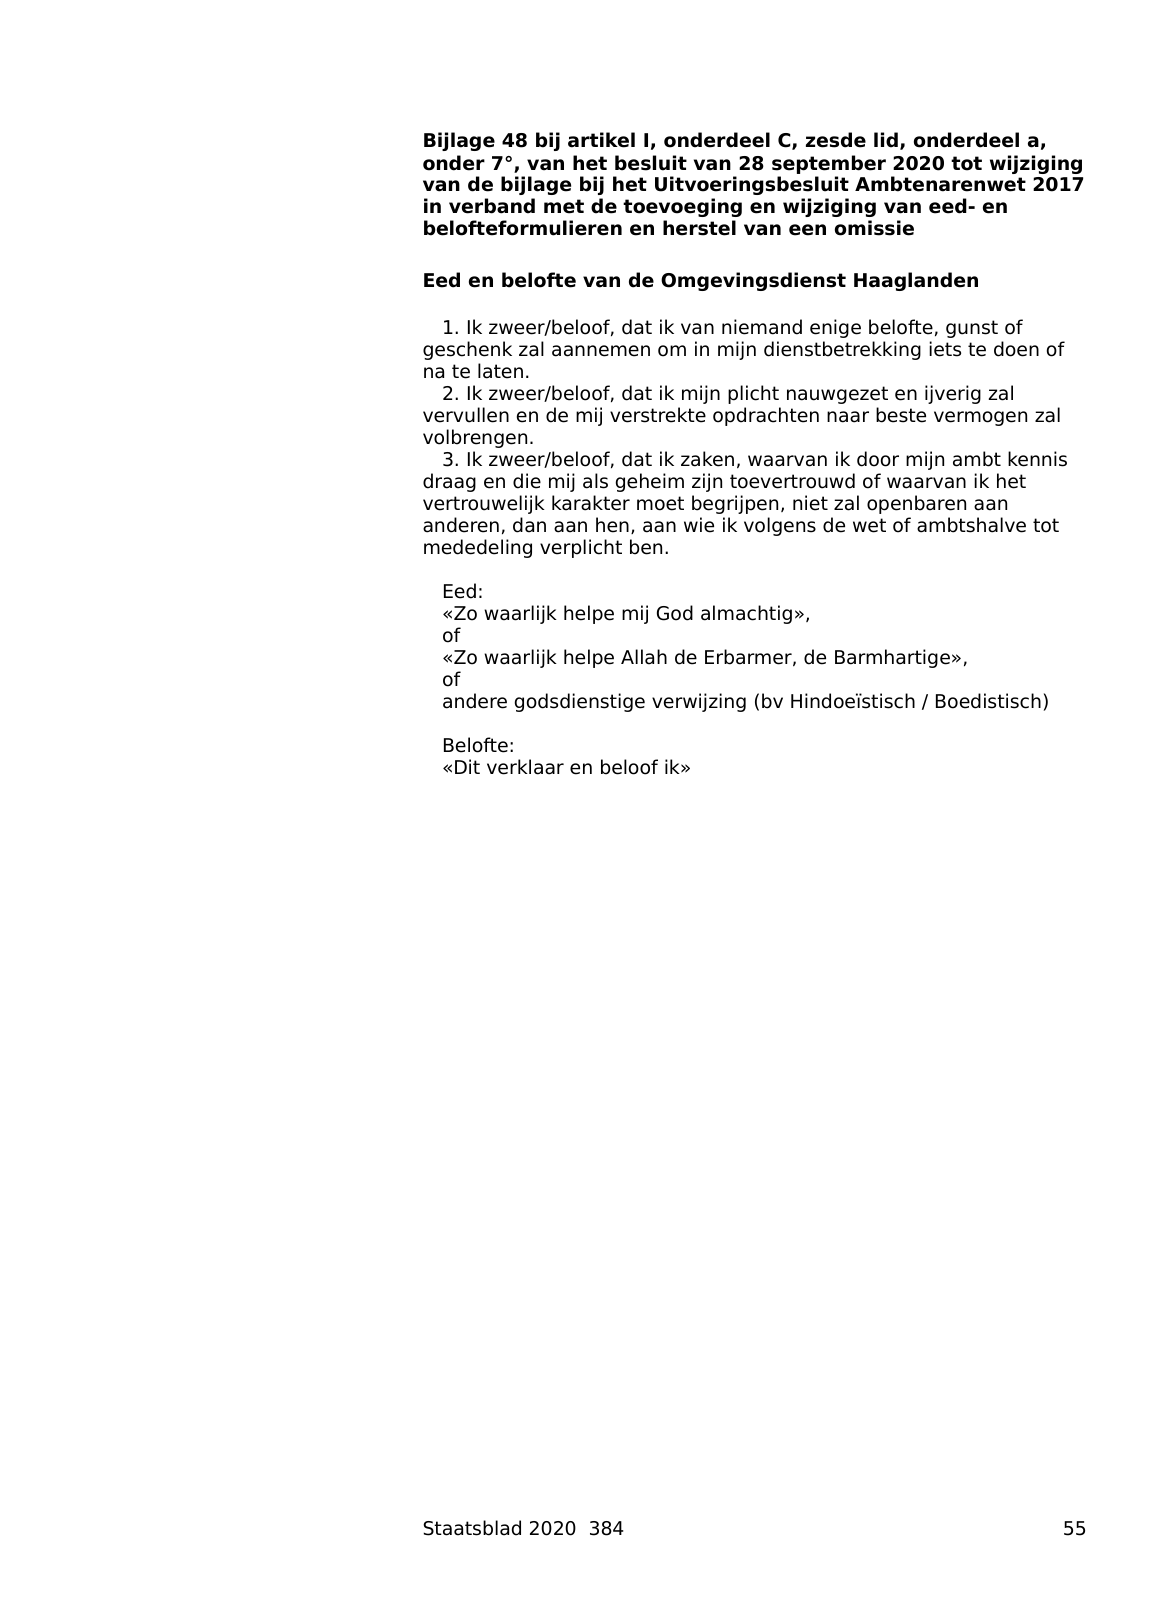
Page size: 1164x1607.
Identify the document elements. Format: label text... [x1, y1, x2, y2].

text of [422, 625, 1087, 647]
text «Zo waarlijk helpe Allah de Erbarmer, de Barmhartige», [422, 647, 1087, 669]
subtitle Bijlage 48 bij artikel I, onderdeel C, zesde lid, onderdeel a, onder 7°, van het besluit van 28 september 2020 tot wijziging van de bijlage bij het Uitvoeringsbesluit Ambtenarenwet 2017 in verband met de toevoeging en wijziging van eed- en belofteformulieren en herstel van een omissie [422, 130, 1087, 240]
text andere godsdienstige verwijzing (bv Hindoeïstisch / Boedistisch) [422, 691, 1087, 713]
text 3. Ik zweer/beloof, dat ik zaken, waarvan ik door mijn ambt kennis draag en die mij als geheim zijn toevertrouwd of waarvan ik het vertrouwelijk karakter moet begrijpen, niet zal openbaren aan anderen, dan aan hen, aan wie ik volgens de wet of ambtshalve tot mededeling verplicht ben. [422, 449, 1087, 559]
text 1. Ik zweer/beloof, dat ik van niemand enige belofte, gunst of geschenk zal aannemen om in mijn dienstbetrekking iets te doen of na te laten. [422, 317, 1087, 383]
text Belofte: [422, 735, 1087, 757]
text Eed: [422, 581, 1087, 603]
text «Dit verklaar en beloof ik» [422, 757, 1087, 779]
text «Zo waarlijk helpe mij God almachtig», [422, 603, 1087, 625]
text 2. Ik zweer/beloof, dat ik mijn plicht nauwgezet en ijverig zal vervullen en de mij verstrekte opdrachten naar beste vermogen zal volbrengen. [422, 383, 1087, 449]
subtitle Eed en belofte van de Omgevingsdienst Haaglanden [422, 270, 1087, 292]
text of [422, 669, 1087, 691]
